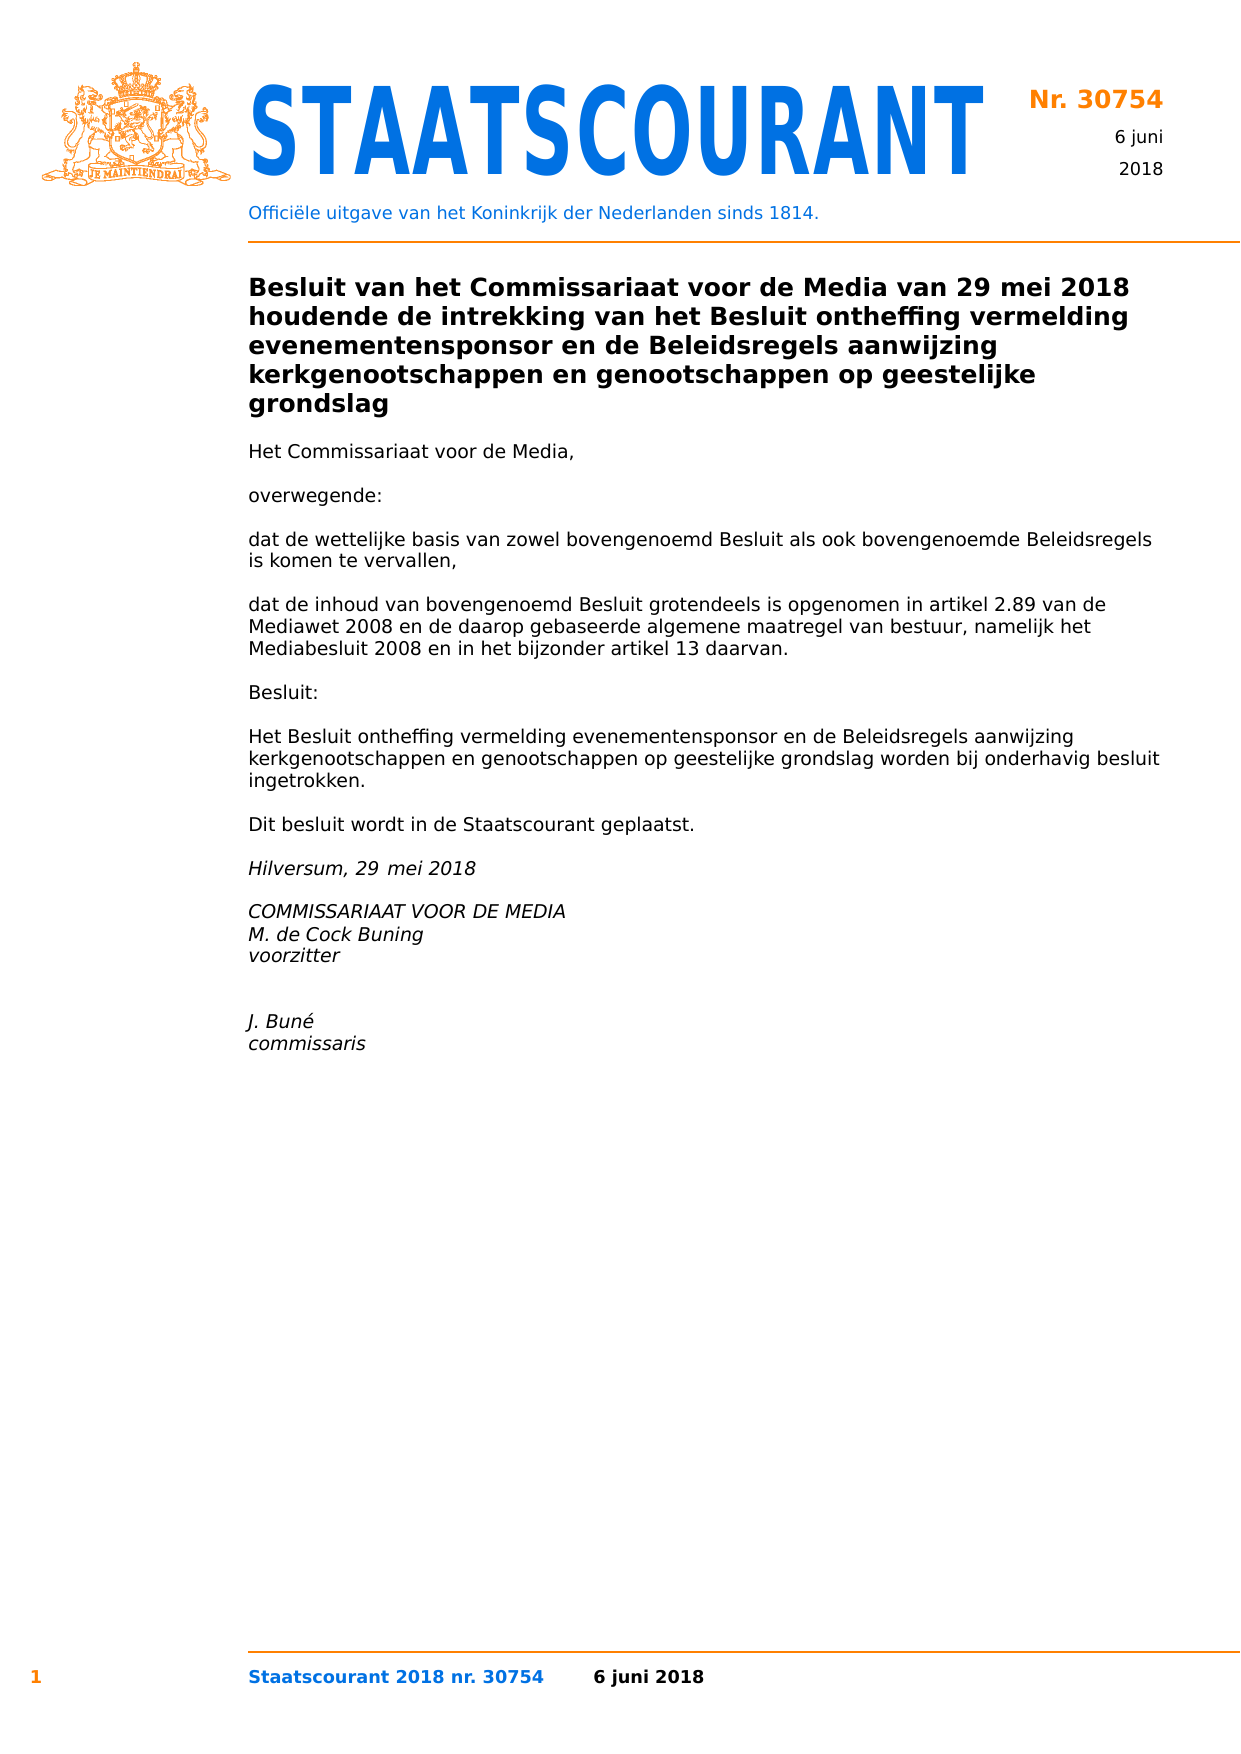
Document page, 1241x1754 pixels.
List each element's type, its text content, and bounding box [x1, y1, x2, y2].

text dat de inhoud van bovengenoemd Besluit grotendeels is opgenomen in artikel 2.89 van de Mediawet 2008 en de daarop gebaseerde algemene maatregel van bestuur, namelijk het Mediabesluit 2008 en in het bijzonder artikel 13 daarvan. [248, 594, 1163, 660]
table_header [25, 62, 248, 241]
text Dit besluit wordt in de Staatscourant geplaatst. [248, 814, 1163, 836]
subtitle Besluit van het Commissariaat voor de Media van 29 mei 2018 houdende de intrekking van het Besluit ontheffing vermelding evenementensponsor en de Beleidsregels aanwijzing kerkgenootschappen en genootschappen op geestelijke grondslag [248, 273, 1163, 419]
text Hilversum, 29 mei 2018 [248, 858, 1163, 879]
text overwegende: [248, 484, 1163, 507]
table_header Nr. 30754 [998, 62, 1240, 121]
picture [41, 62, 231, 186]
text J. Buné commissaris [248, 989, 1163, 1055]
table_cell 6 juni [998, 121, 1240, 153]
table_cell Officiële uitgave van het Koninkrijk der Nederlanden sinds 1814. [248, 203, 1240, 241]
text Besluit: [248, 682, 1163, 704]
text Het Commissariaat voor de Media, [248, 441, 1163, 463]
table_cell 2018 [998, 153, 1240, 203]
table_header STAATSCOURANT [248, 62, 998, 203]
text dat de wettelijke basis van zowel bovengenoemd Besluit als ook bovengenoemde Beleidsregels is komen te vervallen, [248, 528, 1163, 572]
text Het Besluit ontheffing vermelding evenementensponsor en de Beleidsregels aanwijzing kerkgenootschappen en genootschappen op geestelijke grondslag worden bij onderhavig besluit ingetrokken. [248, 726, 1163, 792]
text COMMISSARIAAT VOOR DE MEDIA M. de Cock Buning voorzitter [248, 901, 1163, 967]
